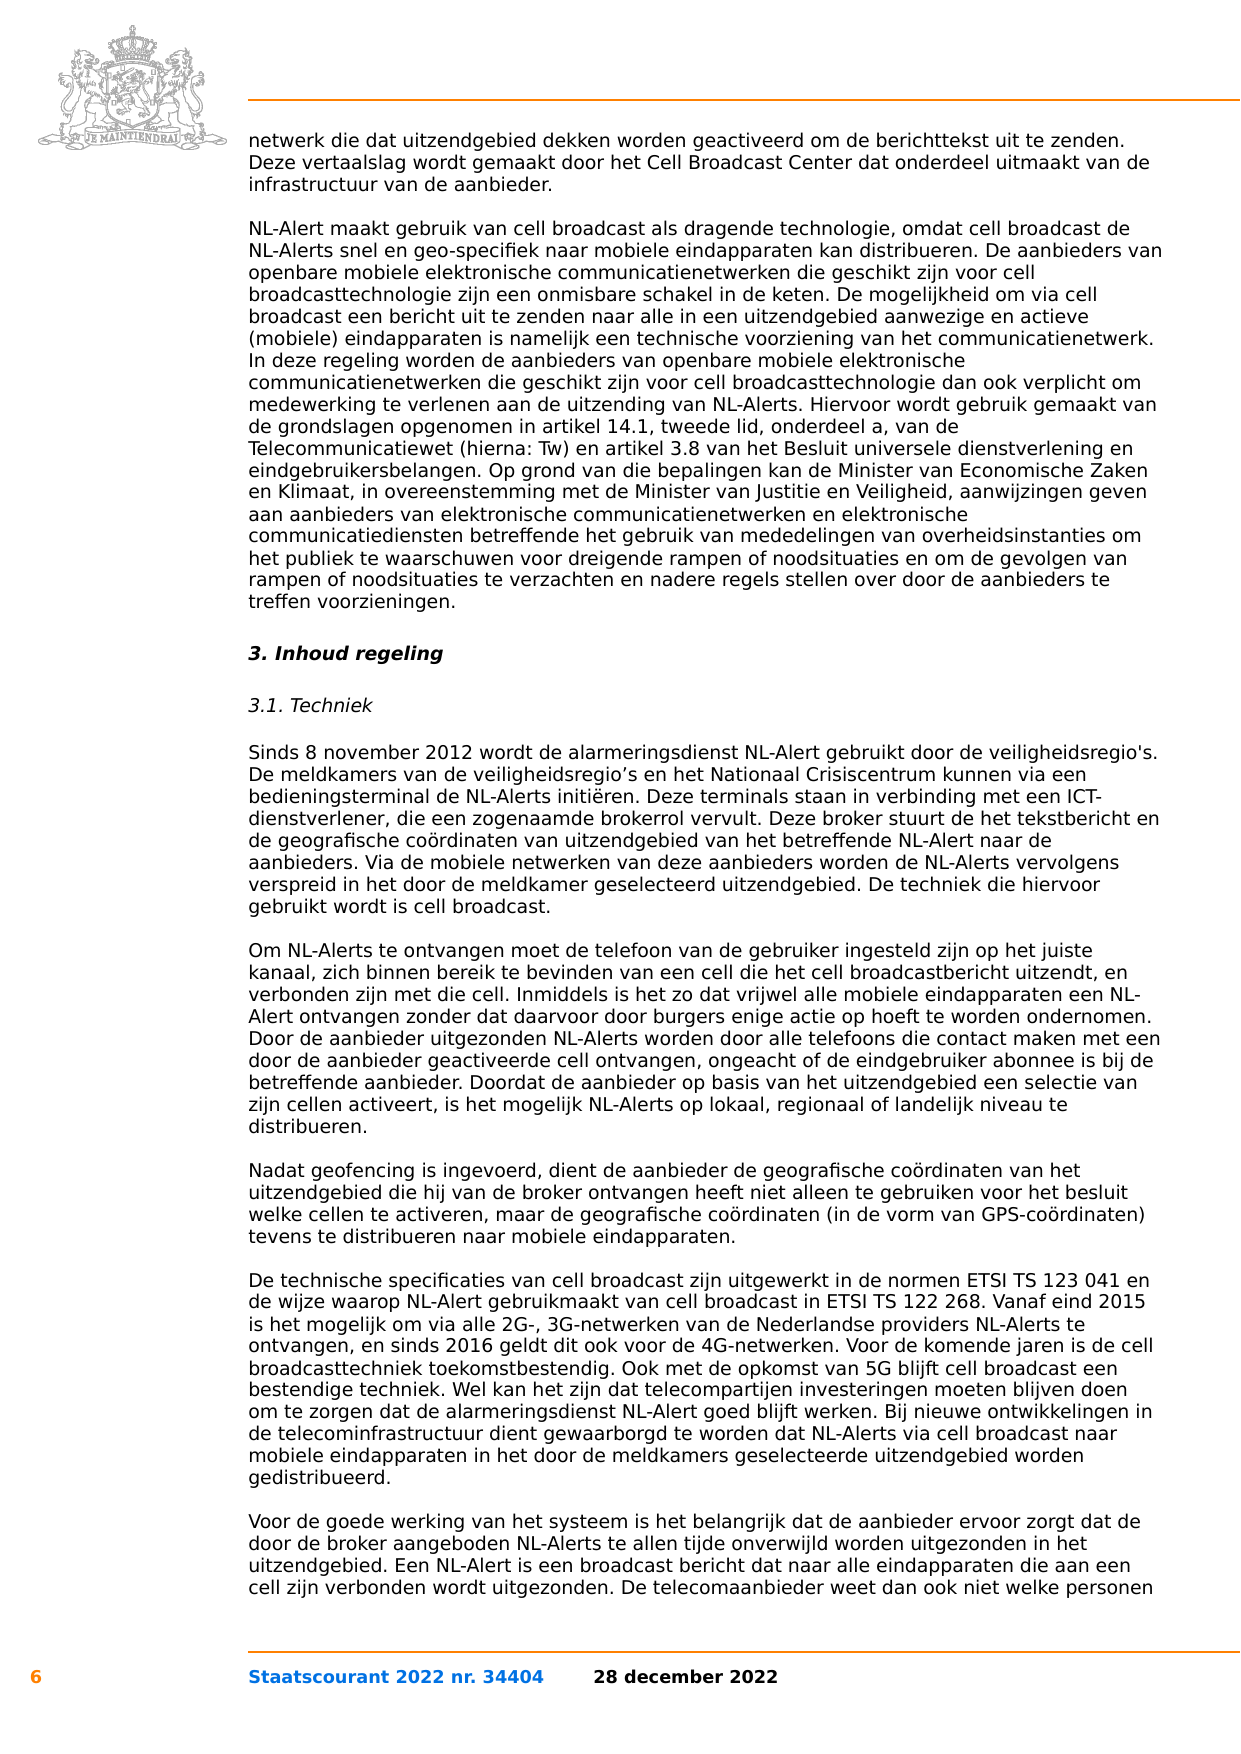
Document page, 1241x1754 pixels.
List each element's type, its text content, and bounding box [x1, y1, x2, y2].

subtitle 3.1. Techniek [248, 695, 1163, 717]
text netwerk die dat uitzendgebied dekken worden geactiveerd om de berichttekst uit te zenden. Deze vertaalslag wordt gemaakt door het Cell Broadcast Center dat onderdeel uitmaakt van de infrastructuur van de aanbieder. [248, 130, 1163, 196]
text Nadat geofencing is ingevoerd, dient de aanbieder de geografische coördinaten van het uitzendgebied die hij van de broker ontvangen heeft niet alleen te gebruiken voor het besluit welke cellen te activeren, maar de geografische coördinaten (in de vorm van GPS-coördinaten) tevens te distribueren naar mobiele eindapparaten. [248, 1160, 1163, 1248]
text Om NL-Alerts te ontvangen moet de telefoon van de gebruiker ingesteld zijn op het juiste kanaal, zich binnen bereik te bevinden van een cell die het cell broadcastbericht uitzendt, en verbonden zijn met die cell. Inmiddels is het zo dat vrijwel alle mobiele eindapparaten een NL-Alert ontvangen zonder dat daarvoor door burgers enige actie op hoeft te worden ondernomen. Door de aanbieder uitgezonden NL-Alerts worden door alle telefoons die contact maken met een door de aanbieder geactiveerde cell ontvangen, ongeacht of de eindgebruiker abonnee is bij de betreffende aanbieder. Doordat de aanbieder op basis van het uitzendgebied een selectie van zijn cellen activeert, is het mogelijk NL-Alerts op lokaal, regionaal of landelijk niveau te distribueren. [248, 940, 1163, 1138]
text De technische specificaties van cell broadcast zijn uitgewerkt in de normen ETSI TS 123 041 en de wijze waarop NL-Alert gebruikmaakt van cell broadcast in ETSI TS 122 268. Vanaf eind 2015 is het mogelijk om via alle 2G-, 3G-netwerken van de Nederlandse providers NL-Alerts te ontvangen, en sinds 2016 geldt dit ook voor de 4G-netwerken. Voor de komende jaren is de cell broadcasttechniek toekomstbestendig. Ook met de opkomst van 5G blijft cell broadcast een bestendige techniek. Wel kan het zijn dat telecompartijen investeringen moeten blijven doen om te zorgen dat de alarmeringsdienst NL-Alert goed blijft werken. Bij nieuwe ontwikkelingen in de telecominfrastructuur dient gewaarborgd te worden dat NL-Alerts via cell broadcast naar mobiele eindapparaten in het door de meldkamers geselecteerde uitzendgebied worden gedistribueerd. [248, 1269, 1163, 1489]
picture [38, 25, 227, 150]
text Voor de goede werking van het systeem is het belangrijk dat de aanbieder ervoor zorgt dat de door de broker aangeboden NL-Alerts te allen tijde onverwijld worden uitgezonden in het uitzendgebied. Een NL-Alert is een broadcast bericht dat naar alle eindapparaten die aan een cell zijn verbonden wordt uitgezonden. De telecomaanbieder weet dan ook niet welke personen [248, 1511, 1163, 1599]
subtitle 3. Inhoud regeling [248, 643, 1163, 665]
text Sinds 8 november 2012 wordt de alarmeringsdienst NL-Alert gebruikt door de veiligheidsregio's. De meldkamers van de veiligheidsregio’s en het Nationaal Crisiscentrum kunnen via een bedieningsterminal de NL-Alerts initiëren. Deze terminals staan in verbinding met een ICT-dienstverlener, die een zogenaamde brokerrol vervult. Deze broker stuurt de het tekstbericht en de geografische coördinaten van uitzendgebied van het betreffende NL-Alert naar de aanbieders. Via de mobiele netwerken van deze aanbieders worden de NL-Alerts vervolgens verspreid in het door de meldkamer geselecteerd uitzendgebied. De techniek die hiervoor gebruikt wordt is cell broadcast. [248, 742, 1163, 918]
text NL-Alert maakt gebruik van cell broadcast als dragende technologie, omdat cell broadcast de NL-Alerts snel en geo-specifiek naar mobiele eindapparaten kan distribueren. De aanbieders van openbare mobiele elektronische communicatienetwerken die geschikt zijn voor cell broadcasttechnologie zijn een onmisbare schakel in de keten. De mogelijkheid om via cell broadcast een bericht uit te zenden naar alle in een uitzendgebied aanwezige en actieve (mobiele) eindapparaten is namelijk een technische voorziening van het communicatienetwerk. In deze regeling worden de aanbieders van openbare mobiele elektronische communicatienetwerken die geschikt zijn voor cell broadcasttechnologie dan ook verplicht om medewerking te verlenen aan de uitzending van NL-Alerts. Hiervoor wordt gebruik gemaakt van de grondslagen opgenomen in artikel 14.1, tweede lid, onderdeel a, van de Telecommunicatiewet (hierna: Tw) en artikel 3.8 van het Besluit universele dienstverlening en eindgebruikersbelangen. Op grond van die bepalingen kan de Minister van Economische Zaken en Klimaat, in overeenstemming met de Minister van Justitie en Veiligheid, aanwijzingen geven aan aanbieders van elektronische communicatienetwerken en elektronische communicatiediensten betreffende het gebruik van mededelingen van overheidsinstanties om het publiek te waarschuwen voor dreigende rampen of noodsituaties en om de gevolgen van rampen of noodsituaties te verzachten en nadere regels stellen over door de aanbieders te treffen voorzieningen. [248, 218, 1163, 613]
